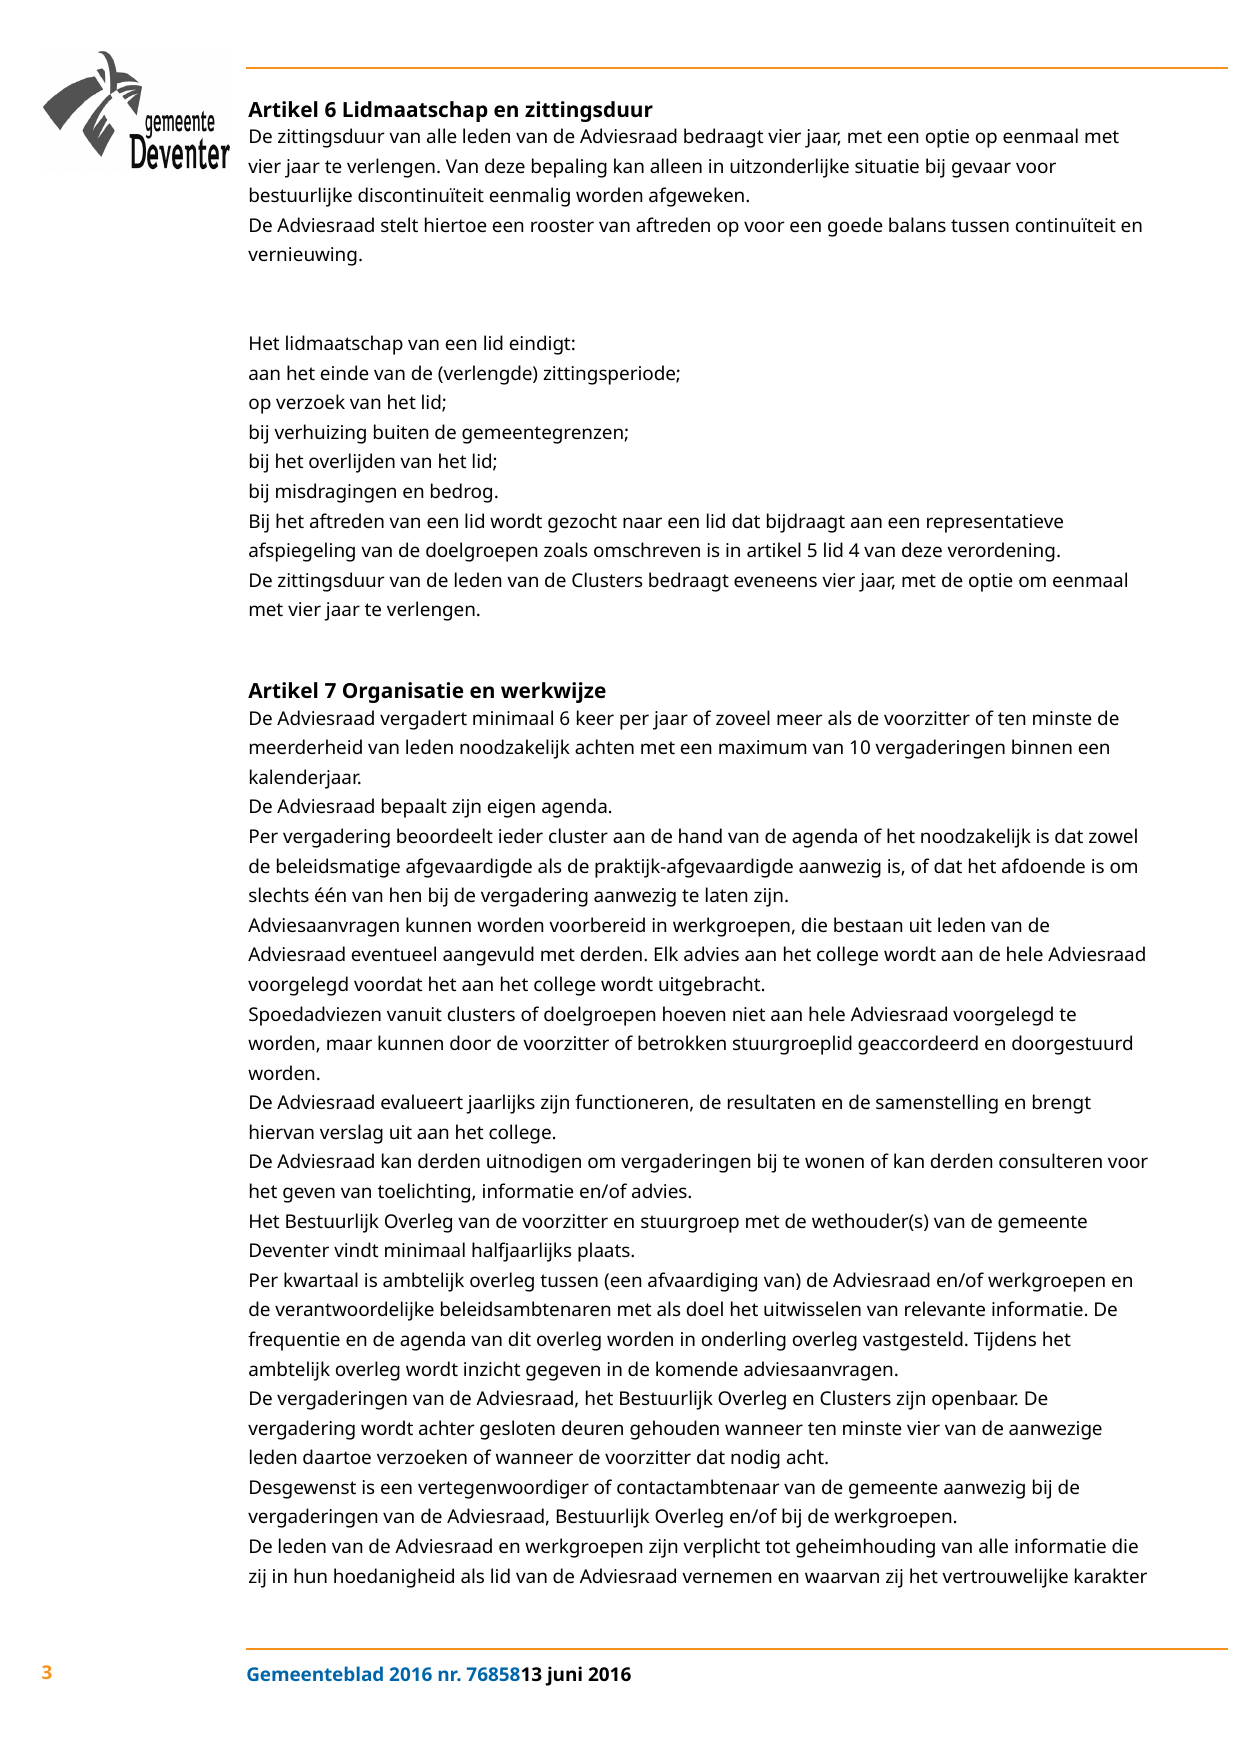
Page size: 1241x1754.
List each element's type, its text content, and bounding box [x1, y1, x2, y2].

text aan het einde van de (verlengde) zittingsperiode; [248, 360, 1152, 386]
text Artikel 6 Lidmaatschap en zittingsduur [248, 95, 1152, 123]
text Per vergadering beoordeelt ieder cluster aan de hand van de agenda of het noodzakelijk is dat zowel de beleidsmatige afgevaardigde als de praktijk-afgevaardigde aanwezig is, of dat het afdoende is om slechts één van hen bij de vergadering aanwezig te laten zijn. [248, 823, 1152, 908]
text Desgewenst is een vertegenwoordiger of contactambtenaar van de gemeente aanwezig bij de vergaderingen van de Adviesraad, Bestuurlijk Overleg en/of bij de werkgroepen. [248, 1474, 1152, 1529]
text De zittingsduur van de leden van de Clusters bedraagt eveneens vier jaar, met de optie om eenmaal met vier jaar te verlengen. [248, 567, 1152, 622]
text De zittingsduur van alle leden van de Adviesraad bedraagt vier jaar, met een optie op eenmaal met vier jaar te verlengen. Van deze bepaling kan alleen in uitzonderlijke situatie bij gevaar voor bestuurlijke discontinuïteit eenmalig worden afgeweken. [248, 123, 1152, 208]
text De Adviesraad evalueert jaarlijks zijn functioneren, de resultaten en de samenstelling en brengt hiervan verslag uit aan het college. [248, 1089, 1152, 1145]
text De Adviesraad vergadert minimaal 6 keer per jaar of zoveel meer als de voorzitter of ten minste de meerderheid van leden noodzakelijk achten met een maximum van 10 vergaderingen binnen een kalenderjaar. [248, 705, 1152, 790]
text De Adviesraad stelt hiertoe een rooster van aftreden op voor een goede balans tussen continuïteit en vernieuwing. [248, 212, 1152, 267]
text Artikel 7 Organisatie en werkwijze [248, 677, 1152, 705]
text bij het overlijden van het lid; [248, 449, 1152, 474]
text bij misdragingen en bedrog. [248, 478, 1152, 504]
text De vergaderingen van de Adviesraad, het Bestuurlijk Overleg en Clusters zijn openbaar. De vergadering wordt achter gesloten deuren gehouden wanneer ten minste vier van de aanwezige leden daartoe verzoeken of wanneer de voorzitter dat nodig acht. [248, 1385, 1152, 1470]
text Per kwartaal is ambtelijk overleg tussen (een afvaardiging van) de Adviesraad en/of werkgroepen en de verantwoordelijke beleidsambtenaren met als doel het uitwisselen van relevante informatie. De frequentie en de agenda van dit overleg worden in onderling overleg vastgesteld. Tijdens het ambtelijk overleg wordt inzicht gegeven in de komende adviesaanvragen. [248, 1267, 1152, 1382]
text op verzoek van het lid; [248, 389, 1152, 415]
text Spoedadviezen vanuit clusters of doelgroepen hoeven niet aan hele Adviesraad voorgelegd te worden, maar kunnen door de voorzitter of betrokken stuurgroeplid geaccordeerd en doorgestuurd worden. [248, 1001, 1152, 1086]
text Adviesaanvragen kunnen worden voorbereid in werkgroepen, die bestaan uit leden van de Adviesraad eventueel aangevuld met derden. Elk advies aan het college wordt aan de hele Adviesraad voorgelegd voordat het aan het college wordt uitgebracht. [248, 912, 1152, 997]
text De leden van de Adviesraad en werkgroepen zijn verplicht tot geheimhouding van alle informatie die zij in hun hoedanigheid als lid van de Adviesraad vernemen en waarvan zij het vertrouwelijke karakter [248, 1533, 1152, 1589]
picture [41, 47, 231, 172]
text Bij het aftreden van een lid wordt gezocht naar een lid dat bijdraagt aan een representatieve afspiegeling van de doelgroepen zoals omschreven is in artikel 5 lid 4 van deze verordening. [248, 508, 1152, 563]
text Het lidmaatschap van een lid eindigt: [248, 330, 1152, 356]
text bij verhuizing buiten de gemeentegrenzen; [248, 419, 1152, 445]
text De Adviesraad bepaalt zijn eigen agenda. [248, 794, 1152, 819]
text De Adviesraad kan derden uitnodigen om vergaderingen bij te wonen of kan derden consulteren voor het geven van toelichting, informatie en/of advies. [248, 1149, 1152, 1204]
text Het Bestuurlijk Overleg van de voorzitter en stuurgroep met de wethouder(s) van de gemeente Deventer vindt minimaal halfjaarlijks plaats. [248, 1208, 1152, 1263]
